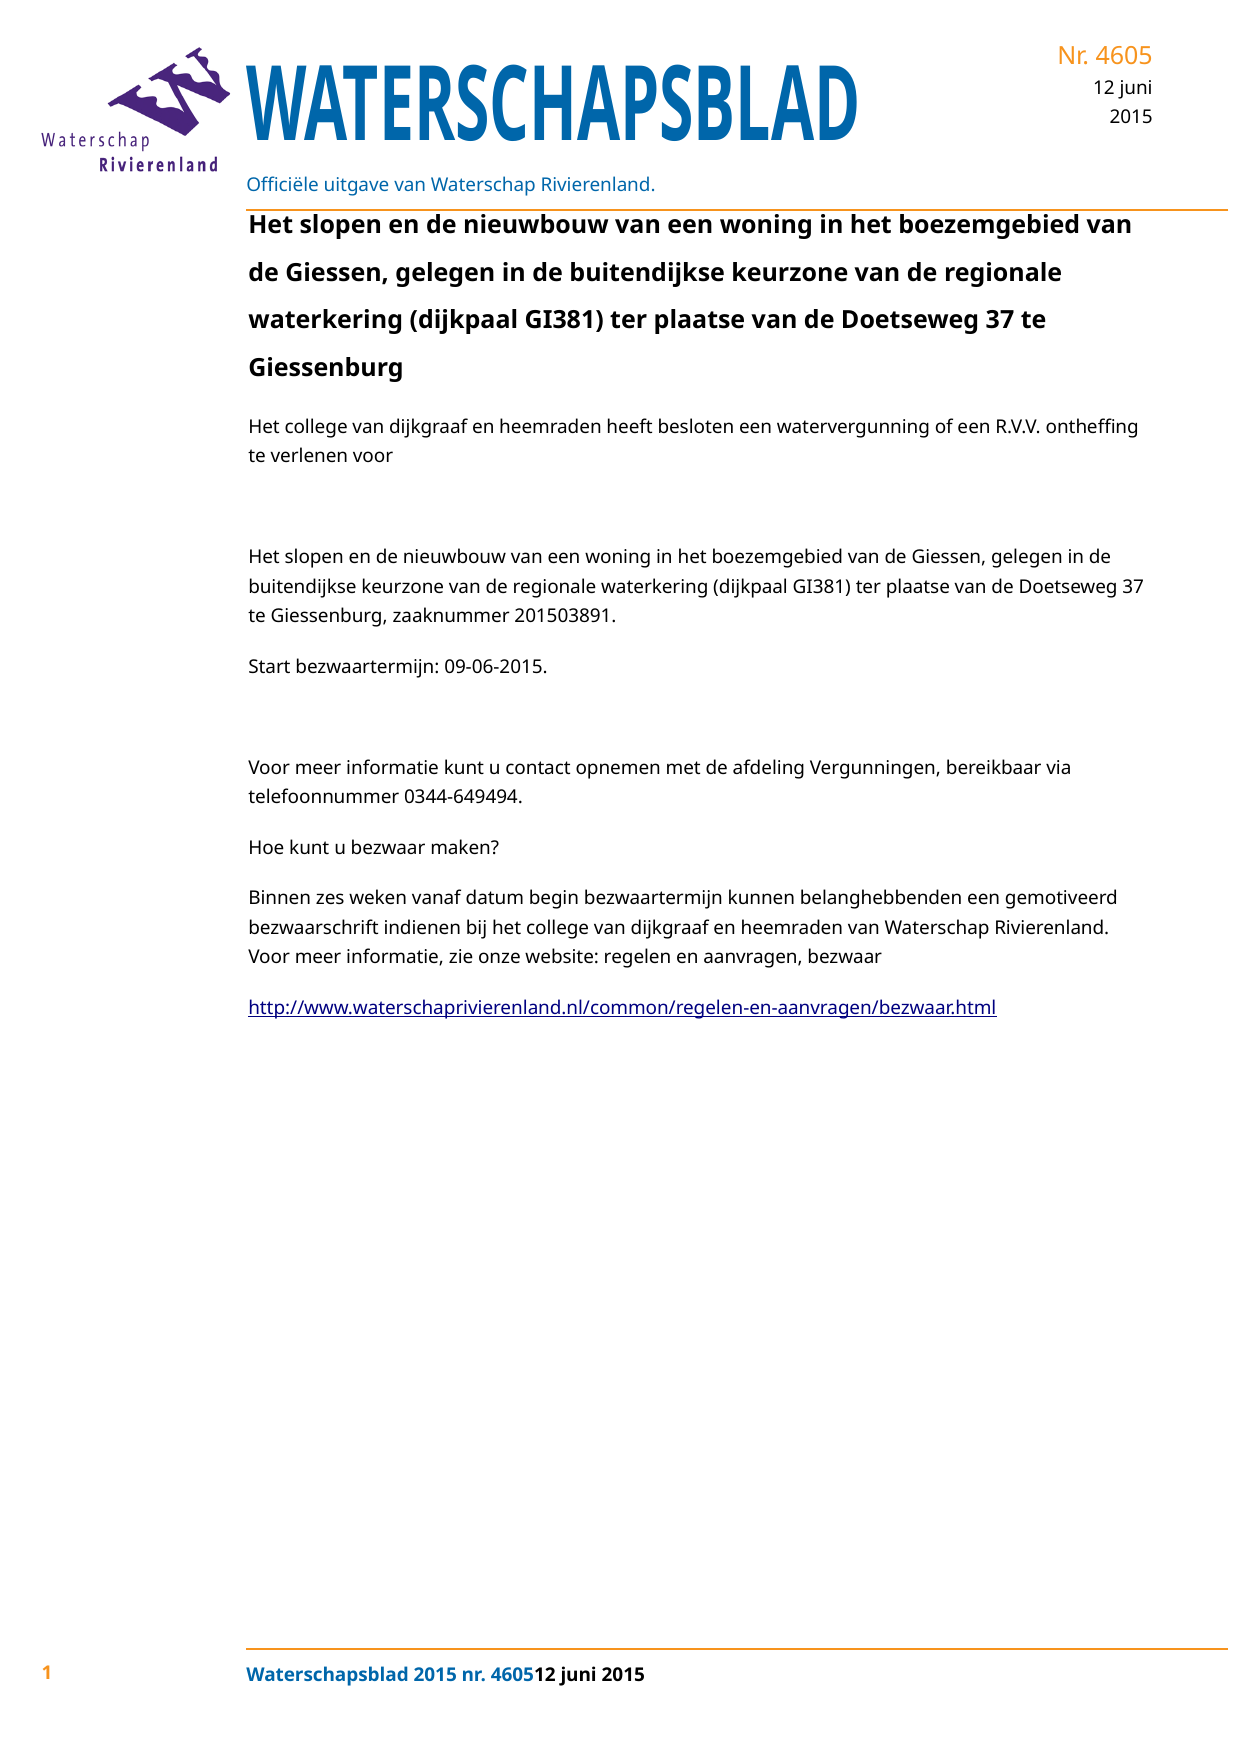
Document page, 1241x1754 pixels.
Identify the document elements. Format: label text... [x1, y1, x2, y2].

text Start bezwaartermijn: 09-06-2015. [248, 653, 1152, 679]
text Het slopen en de nieuwbouw van een woning in het boezemgebied van de Giessen, gelegen in de buitendijkse keurzone van de regionale waterkering (dijkpaal GI381) ter plaatse van de Doetseweg 37 te Giessenburg [248, 211, 1152, 384]
text Het slopen en de nieuwbouw van een woning in het boezemgebied van de Giessen, gelegen in de buitendijkse keurzone van de regionale waterkering (dijkpaal GI381) ter plaatse van de Doetseweg 37 te Giessenburg, zaaknummer 201503891. [248, 543, 1152, 628]
text Binnen zes weken vanaf datum begin bezwaartermijn kunnen belanghebbenden een gemotiveerd bezwaarschrift indienen bij het college van dijkgraaf en heemraden van Waterschap Rivierenland. Voor meer informatie, zie onze website: regelen en aanvragen, bezwaar [248, 884, 1152, 969]
text Hoe kunt u bezwaar maken? [248, 834, 1152, 860]
text Het college van dijkgraaf en heemraden heeft besloten een watervergunning of een R.V.V. ontheffing te verlenen voor [248, 413, 1152, 468]
text Voor meer informatie kunt u contact opnemen met de afdeling Vergunningen, bereikbaar via telefoonnummer 0344-649494. [248, 754, 1152, 809]
text http://www.waterschaprivierenland.nl/common/regelen-en-aanvragen/bezwaar.html [248, 994, 1152, 1020]
picture [41, 47, 231, 172]
